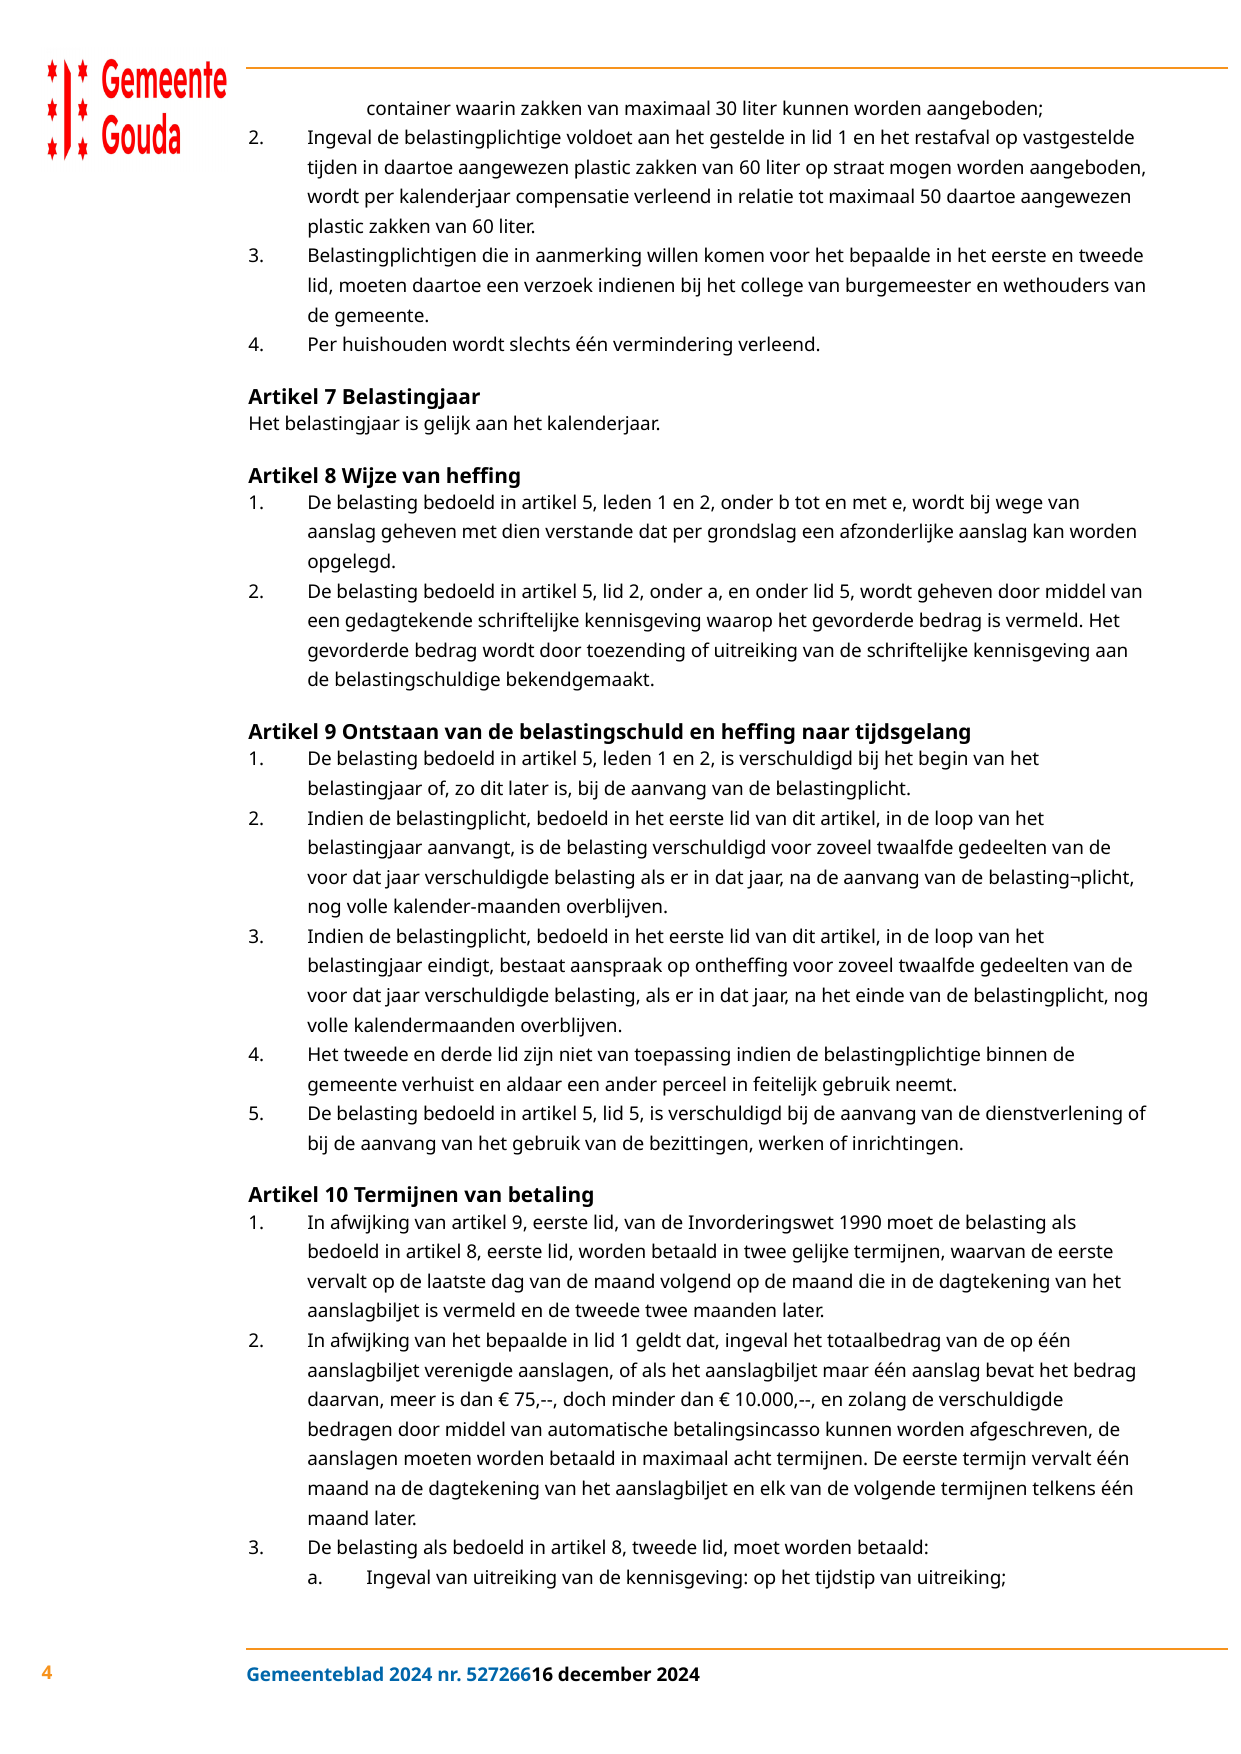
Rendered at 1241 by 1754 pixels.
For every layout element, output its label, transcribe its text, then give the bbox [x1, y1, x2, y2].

list De belasting als bedoeld in artikel 8, tweede lid, moet worden betaald: [248, 1534, 1152, 1560]
list De belasting bedoeld in artikel 5, lid 2, onder a, en onder lid 5, wordt geheven door middel van een gedagtekende schriftelijke kennisgeving waarop het gevorderde bedrag is vermeld. Het gevorderde bedrag wordt door toezending of uitreiking van de schriftelijke kennisgeving aan de belastingschuldige bekendgemaakt. [248, 578, 1152, 692]
list Per huishouden wordt slechts één vermindering verleend. [248, 331, 1152, 357]
list De belasting bedoeld in artikel 5, leden 1 en 2, onder b tot en met e, wordt bij wege van aanslag geheven met dien verstande dat per grondslag een afzonderlijke aanslag kan worden opgelegd. [248, 489, 1152, 574]
list De belasting bedoeld in artikel 5, lid 5, is verschuldigd bij de aanvang van de dienstverlening of bij de aanvang van het gebruik van de bezittingen, werken of inrichtingen. [248, 1101, 1152, 1156]
list Het tweede en derde lid zijn niet van toepassing indien de belastingplichtige binnen de gemeente verhuist en aldaar een ander perceel in feitelijk gebruik neemt. [248, 1041, 1152, 1097]
list In afwijking van het bepaalde in lid 1 geldt dat, ingeval het totaalbedrag van de op één aanslagbiljet verenigde aanslagen, of als het aanslagbiljet maar één aanslag bevat het bedrag daarvan, meer is dan € 75,--, doch minder dan € 10.000,--, en zolang de verschuldigde bedragen door middel van automatische betalingsincasso kunnen worden afgeschreven, de aanslagen moeten worden betaald in maximaal acht termijnen. De eerste termijn vervalt één maand na de dagtekening van het aanslagbiljet en elk van de volgende termijnen telkens één maand later. [248, 1327, 1152, 1531]
text Artikel 8 Wijze van heffing [248, 461, 1152, 489]
picture [41, 47, 231, 172]
list Ingeval van uitreiking van de kennisgeving: op het tijdstip van uitreiking; [307, 1564, 1152, 1590]
list Belastingplichtigen die in aanmerking willen komen voor het bepaalde in het eerste en tweede lid, moeten daartoe een verzoek indienen bij het college van burgemeester en wethouders van de gemeente. [248, 243, 1152, 328]
text Het belastingjaar is gelijk aan het kalenderjaar. [248, 410, 1152, 436]
list container waarin zakken van maximaal 30 liter kunnen worden aangeboden; [307, 95, 1152, 121]
text Artikel 10 Termijnen van betaling [248, 1181, 1152, 1209]
text Artikel 7 Belastingjaar [248, 382, 1152, 410]
text Artikel 9 Ontstaan van de belastingschuld en heffing naar tijdsgelang [248, 717, 1152, 746]
list In afwijking van artikel 9, eerste lid, van de Invorderingswet 1990 moet de belasting als bedoeld in artikel 8, eerste lid, worden betaald in twee gelijke termijnen, waarvan de eerste vervalt op de laatste dag van de maand volgend op de maand die in de dagtekening van het aanslagbiljet is vermeld en de tweede twee maanden later. [248, 1209, 1152, 1323]
list Indien de belastingplicht, bedoeld in het eerste lid van dit artikel, in de loop van het belastingjaar eindigt, bestaat aanspraak op ontheffing voor zoveel twaalfde gedeelten van de voor dat jaar verschuldigde belasting, als er in dat jaar, na het einde van de belastingplicht, nog volle kalendermaanden overblijven. [248, 923, 1152, 1037]
list Indien de belastingplicht, bedoeld in het eerste lid van dit artikel, in de loop van het belastingjaar aanvangt, is de belasting verschuldigd voor zoveel twaalfde gedeelten van de voor dat jaar verschuldigde belasting als er in dat jaar, na de aanvang van de belasting¬plicht, nog volle kalender-maanden overblijven. [248, 805, 1152, 919]
list De belasting bedoeld in artikel 5, leden 1 en 2, is verschuldigd bij het begin van het belastingjaar of, zo dit later is, bij de aanvang van de belastingplicht. [248, 746, 1152, 801]
list Ingeval de belastingplichtige voldoet aan het gestelde in lid 1 en het restafval op vastgestelde tijden in daartoe aangewezen plastic zakken van 60 liter op straat mogen worden aangeboden, wordt per kalenderjaar compensatie verleend in relatie tot maximaal 50 daartoe aangewezen plastic zakken van 60 liter. [248, 124, 1152, 239]
